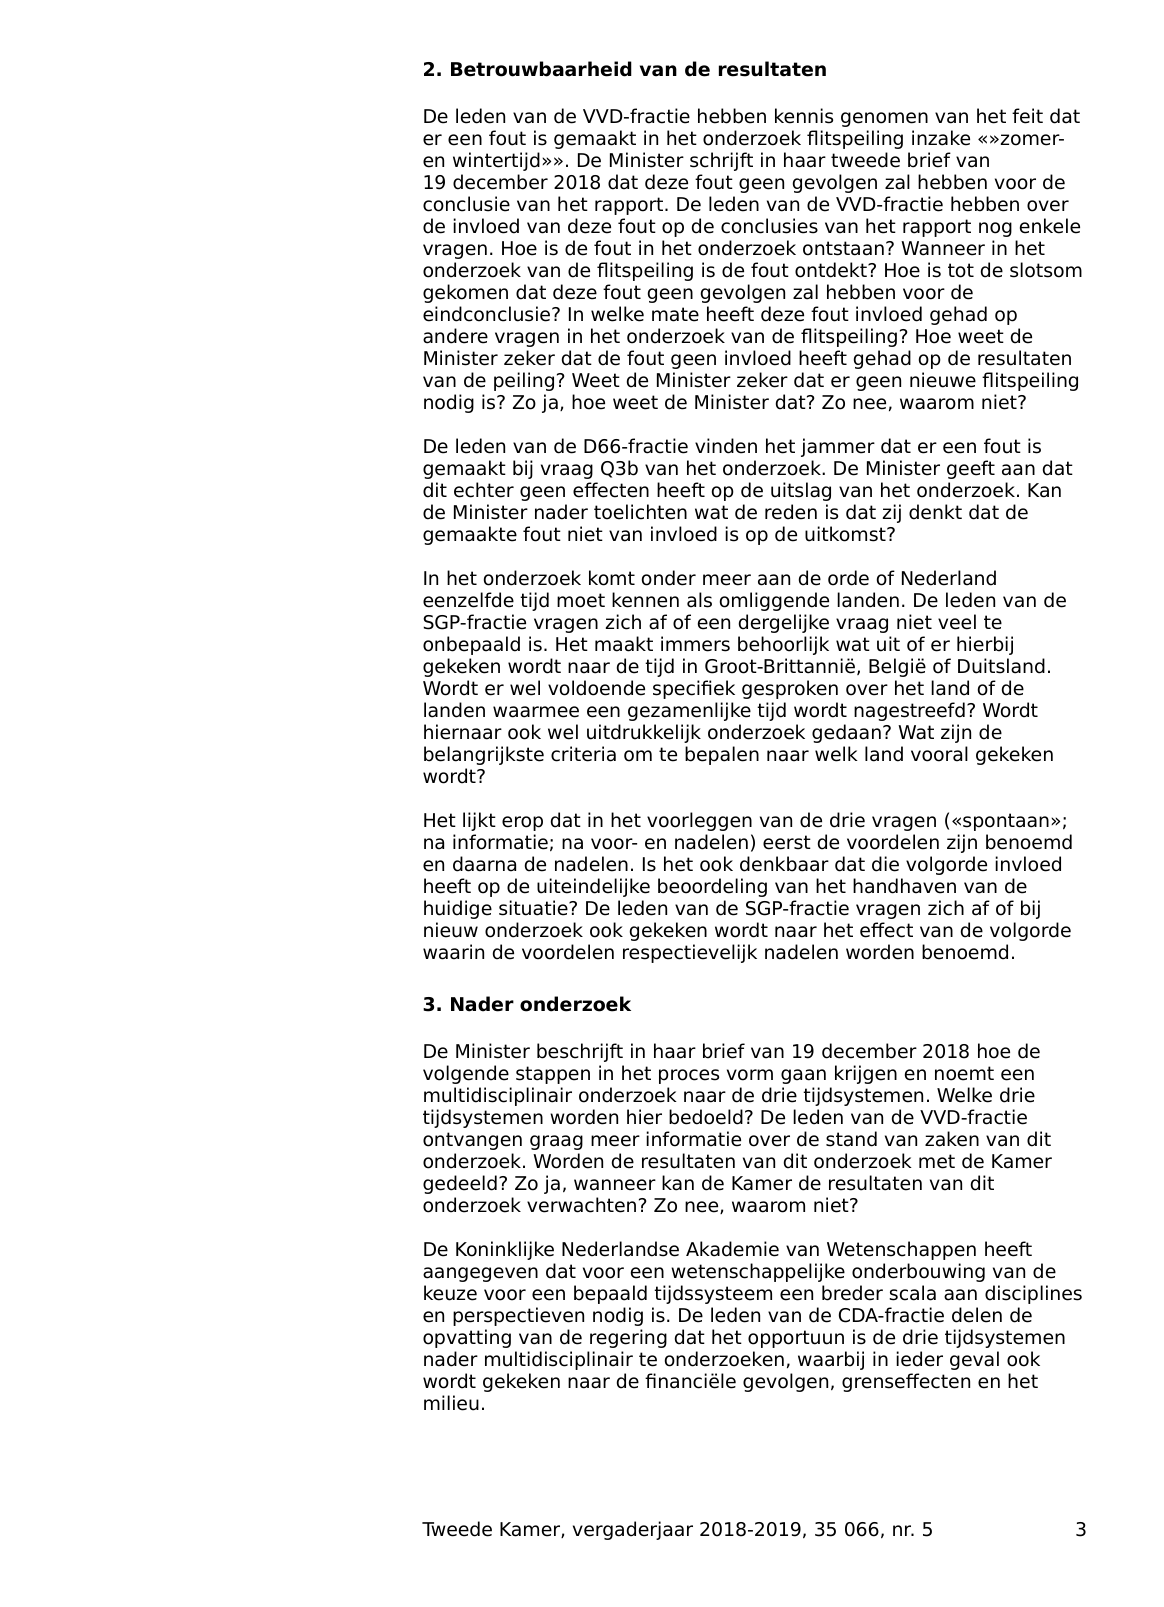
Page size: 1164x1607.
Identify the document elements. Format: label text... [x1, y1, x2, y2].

subtitle 3. Nader onderzoek [422, 994, 1087, 1016]
text Het lijkt erop dat in het voorleggen van de drie vragen («spontaan»; na informatie; na voor- en nadelen) eerst de voordelen zijn benoemd en daarna de nadelen. Is het ook denkbaar dat die volgorde invloed heeft op de uiteindelijke beoordeling van het handhaven van de huidige situatie? De leden van de SGP-fractie vragen zich af of bij nieuw onderzoek ook gekeken wordt naar het effect van de volgorde waarin de voordelen respectievelijk nadelen worden benoemd. [422, 810, 1087, 964]
subtitle 2. Betrouwbaarheid van de resultaten [422, 59, 1087, 81]
text De leden van de D66-fractie vinden het jammer dat er een fout is gemaakt bij vraag Q3b van het onderzoek. De Minister geeft aan dat dit echter geen effecten heeft op de uitslag van het onderzoek. Kan de Minister nader toelichten wat de reden is dat zij denkt dat de gemaakte fout niet van invloed is op de uitkomst? [422, 436, 1087, 546]
text De Minister beschrijft in haar brief van 19 december 2018 hoe de volgende stappen in het proces vorm gaan krijgen en noemt een multidisciplinair onderzoek naar de drie tijdsystemen. Welke drie tijdsystemen worden hier bedoeld? De leden van de VVD-fractie ontvangen graag meer informatie over de stand van zaken van dit onderzoek. Worden de resultaten van dit onderzoek met de Kamer gedeeld? Zo ja, wanneer kan de Kamer de resultaten van dit onderzoek verwachten? Zo nee, waarom niet? [422, 1041, 1087, 1217]
text In het onderzoek komt onder meer aan de orde of Nederland eenzelfde tijd moet kennen als omliggende landen. De leden van de SGP-fractie vragen zich af of een dergelijke vraag niet veel te onbepaald is. Het maakt immers behoorlijk wat uit of er hierbij gekeken wordt naar de tijd in Groot-Brittannië, België of Duitsland. Wordt er wel voldoende specifiek gesproken over het land of de landen waarmee een gezamenlijke tijd wordt nagestreefd? Wordt hiernaar ook wel uitdrukkelijk onderzoek gedaan? Wat zijn de belangrijkste criteria om te bepalen naar welk land vooral gekeken wordt? [422, 568, 1087, 788]
text De Koninklijke Nederlandse Akademie van Wetenschappen heeft aangegeven dat voor een wetenschappelijke onderbouwing van de keuze voor een bepaald tijdssysteem een breder scala aan disciplines en perspectieven nodig is. De leden van de CDA-fractie delen de opvatting van de regering dat het opportuun is de drie tijdsystemen nader multidisciplinair te onderzoeken, waarbij in ieder geval ook wordt gekeken naar de financiële gevolgen, grenseffecten en het milieu. [422, 1239, 1087, 1415]
text De leden van de VVD-fractie hebben kennis genomen van het feit dat er een fout is gemaakt in het onderzoek flitspeiling inzake «»zomer- en wintertijd»». De Minister schrijft in haar tweede brief van 19 december 2018 dat deze fout geen gevolgen zal hebben voor de conclusie van het rapport. De leden van de VVD-fractie hebben over de invloed van deze fout op de conclusies van het rapport nog enkele vragen. Hoe is de fout in het onderzoek ontstaan? Wanneer in het onderzoek van de flitspeiling is de fout ontdekt? Hoe is tot de slotsom gekomen dat deze fout geen gevolgen zal hebben voor de eindconclusie? In welke mate heeft deze fout invloed gehad op andere vragen in het onderzoek van de flitspeiling? Hoe weet de Minister zeker dat de fout geen invloed heeft gehad op de resultaten van de peiling? Weet de Minister zeker dat er geen nieuwe flitspeiling nodig is? Zo ja, hoe weet de Minister dat? Zo nee, waarom niet? [422, 106, 1087, 414]
